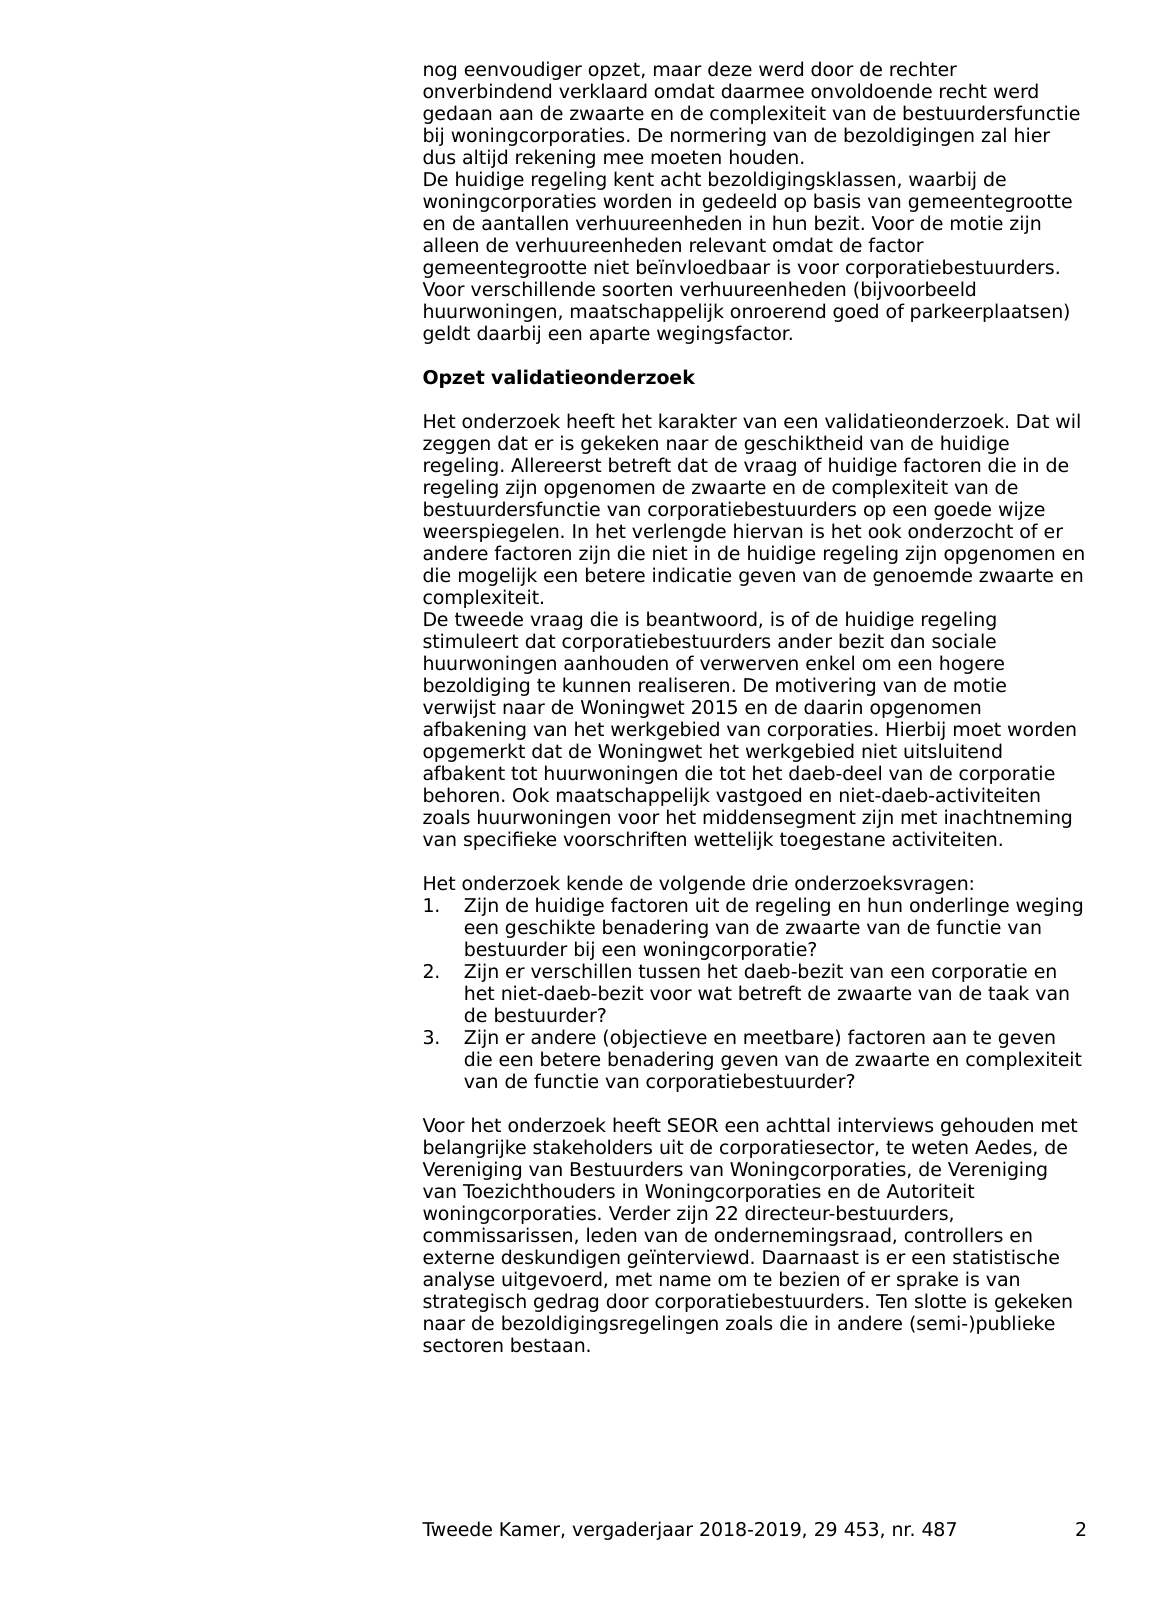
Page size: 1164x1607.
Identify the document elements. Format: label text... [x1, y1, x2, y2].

text 1. Zijn de huidige factoren uit de regeling en hun onderlinge weging een geschikte benadering van de zwaarte van de functie van bestuurder bij een woningcorporatie? [422, 895, 1087, 961]
text 2. Zijn er verschillen tussen het daeb-bezit van een corporatie en het niet-daeb-bezit voor wat betreft de zwaarte van de taak van de bestuurder? [422, 961, 1087, 1027]
text Voor het onderzoek heeft SEOR een achttal interviews gehouden met belangrijke stakeholders uit de corporatiesector, te weten Aedes, de Vereniging van Bestuurders van Woningcorporaties, de Vereniging van Toezichthouders in Woningcorporaties en de Autoriteit woningcorporaties. Verder zijn 22 directeur-bestuurders, commissarissen, leden van de ondernemingsraad, controllers en externe deskundigen geïnterviewd. Daarnaast is er een statistische analyse uitgevoerd, met name om te bezien of er sprake is van strategisch gedrag door corporatiebestuurders. Ten slotte is gekeken naar de bezoldigingsregelingen zoals die in andere (semi-)publieke sectoren bestaan. [422, 1115, 1087, 1357]
text nog eenvoudiger opzet, maar deze werd door de rechter onverbindend verklaard omdat daarmee onvoldoende recht werd gedaan aan de zwaarte en de complexiteit van de bestuurdersfunctie bij woningcorporaties. De normering van de bezoldigingen zal hier dus altijd rekening mee moeten houden. [422, 59, 1087, 169]
subtitle Opzet validatieonderzoek [422, 367, 1087, 389]
text 3. Zijn er andere (objectieve en meetbare) factoren aan te geven die een betere benadering geven van de zwaarte en complexiteit van de functie van corporatiebestuurder? [422, 1027, 1087, 1093]
text Het onderzoek heeft het karakter van een validatieonderzoek. Dat wil zeggen dat er is gekeken naar de geschiktheid van de huidige regeling. Allereerst betreft dat de vraag of huidige factoren die in de regeling zijn opgenomen de zwaarte en de complexiteit van de bestuurdersfunctie van corporatiebestuurders op een goede wijze weerspiegelen. In het verlengde hiervan is het ook onderzocht of er andere factoren zijn die niet in de huidige regeling zijn opgenomen en die mogelijk een betere indicatie geven van de genoemde zwaarte en complexiteit. [422, 411, 1087, 609]
text Het onderzoek kende de volgende drie onderzoeksvragen: [422, 873, 1087, 895]
text De huidige regeling kent acht bezoldigingsklassen, waarbij de woningcorporaties worden in gedeeld op basis van gemeentegrootte en de aantallen verhuureenheden in hun bezit. Voor de motie zijn alleen de verhuureenheden relevant omdat de factor gemeentegrootte niet beïnvloedbaar is voor corporatiebestuurders. Voor verschillende soorten verhuureenheden (bijvoorbeeld huurwoningen, maatschappelijk onroerend goed of parkeerplaatsen) geldt daarbij een aparte wegingsfactor. [422, 169, 1087, 345]
text De tweede vraag die is beantwoord, is of de huidige regeling stimuleert dat corporatiebestuurders ander bezit dan sociale huurwoningen aanhouden of verwerven enkel om een hogere bezoldiging te kunnen realiseren. De motivering van de motie verwijst naar de Woningwet 2015 en de daarin opgenomen afbakening van het werkgebied van corporaties. Hierbij moet worden opgemerkt dat de Woningwet het werkgebied niet uitsluitend afbakent tot huurwoningen die tot het daeb-deel van de corporatie behoren. Ook maatschappelijk vastgoed en niet-daeb-activiteiten zoals huurwoningen voor het middensegment zijn met inachtneming van specifieke voorschriften wettelijk toegestane activiteiten. [422, 609, 1087, 851]
